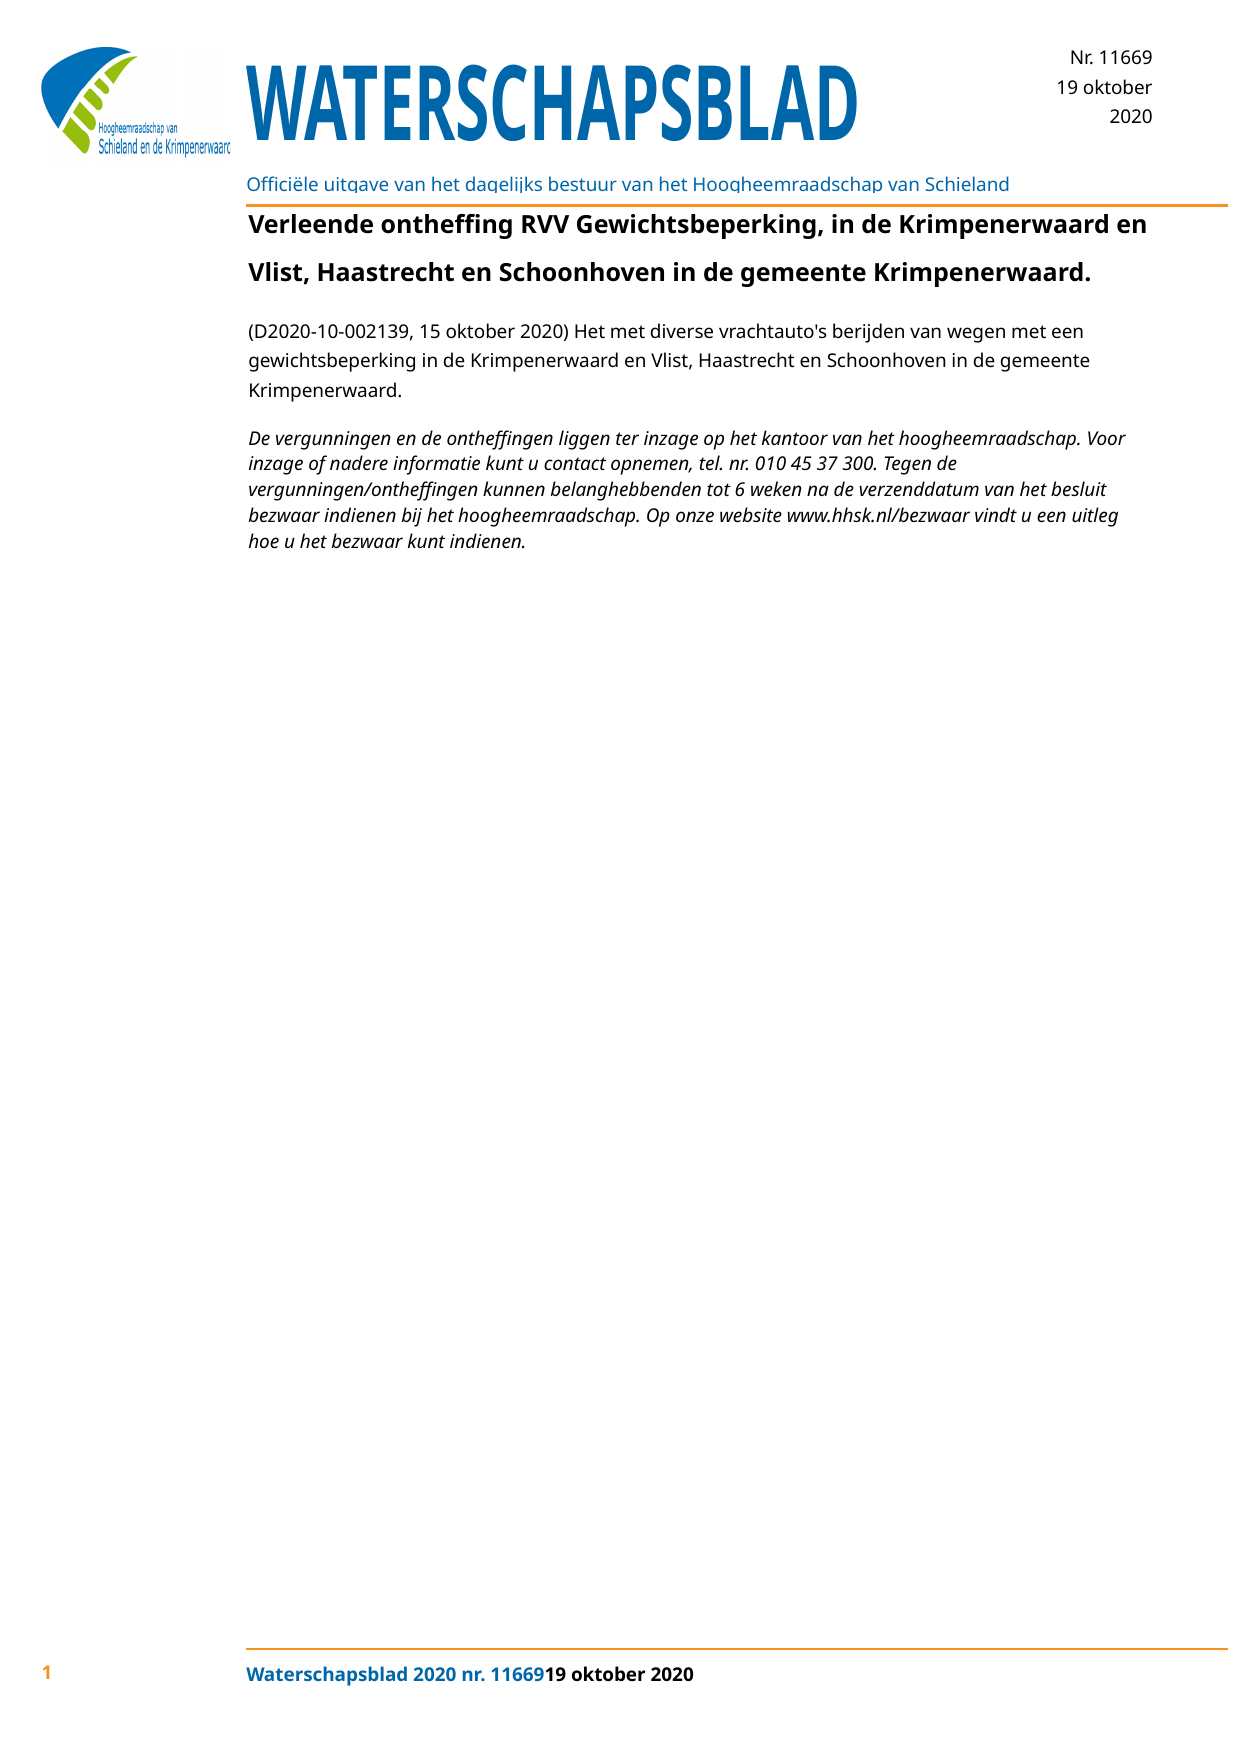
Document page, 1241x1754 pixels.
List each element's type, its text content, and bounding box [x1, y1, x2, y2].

text (D2020-10-002139, 15 oktober 2020) Het met diverse vrachtauto's berijden van wegen met een gewichtsbeperking in de Krimpenerwaard en Vlist, Haastrecht en Schoonhoven in de gemeente Krimpenerwaard. [248, 318, 1152, 403]
text Verleende ontheffing RVV Gewichtsbeperking, in de Krimpenerwaard en Vlist, Haastrecht en Schoonhoven in de gemeente Krimpenerwaard. [248, 207, 1152, 288]
picture [41, 47, 231, 172]
text De vergunningen en de ontheffingen liggen ter inzage op het kantoor van het hoogheemraadschap. Voor inzage of nadere informatie kunt u contact opnemen, tel. nr. 010 45 37 300. Tegen de vergunningen/ontheffingen kunnen belanghebbenden tot 6 weken na de verzenddatum van het besluit bezwaar indienen bij het hoogheemraadschap. Op onze website www.hhsk.nl/bezwaar vindt u een uitleg hoe u het bezwaar kunt indienen. [248, 425, 1152, 553]
